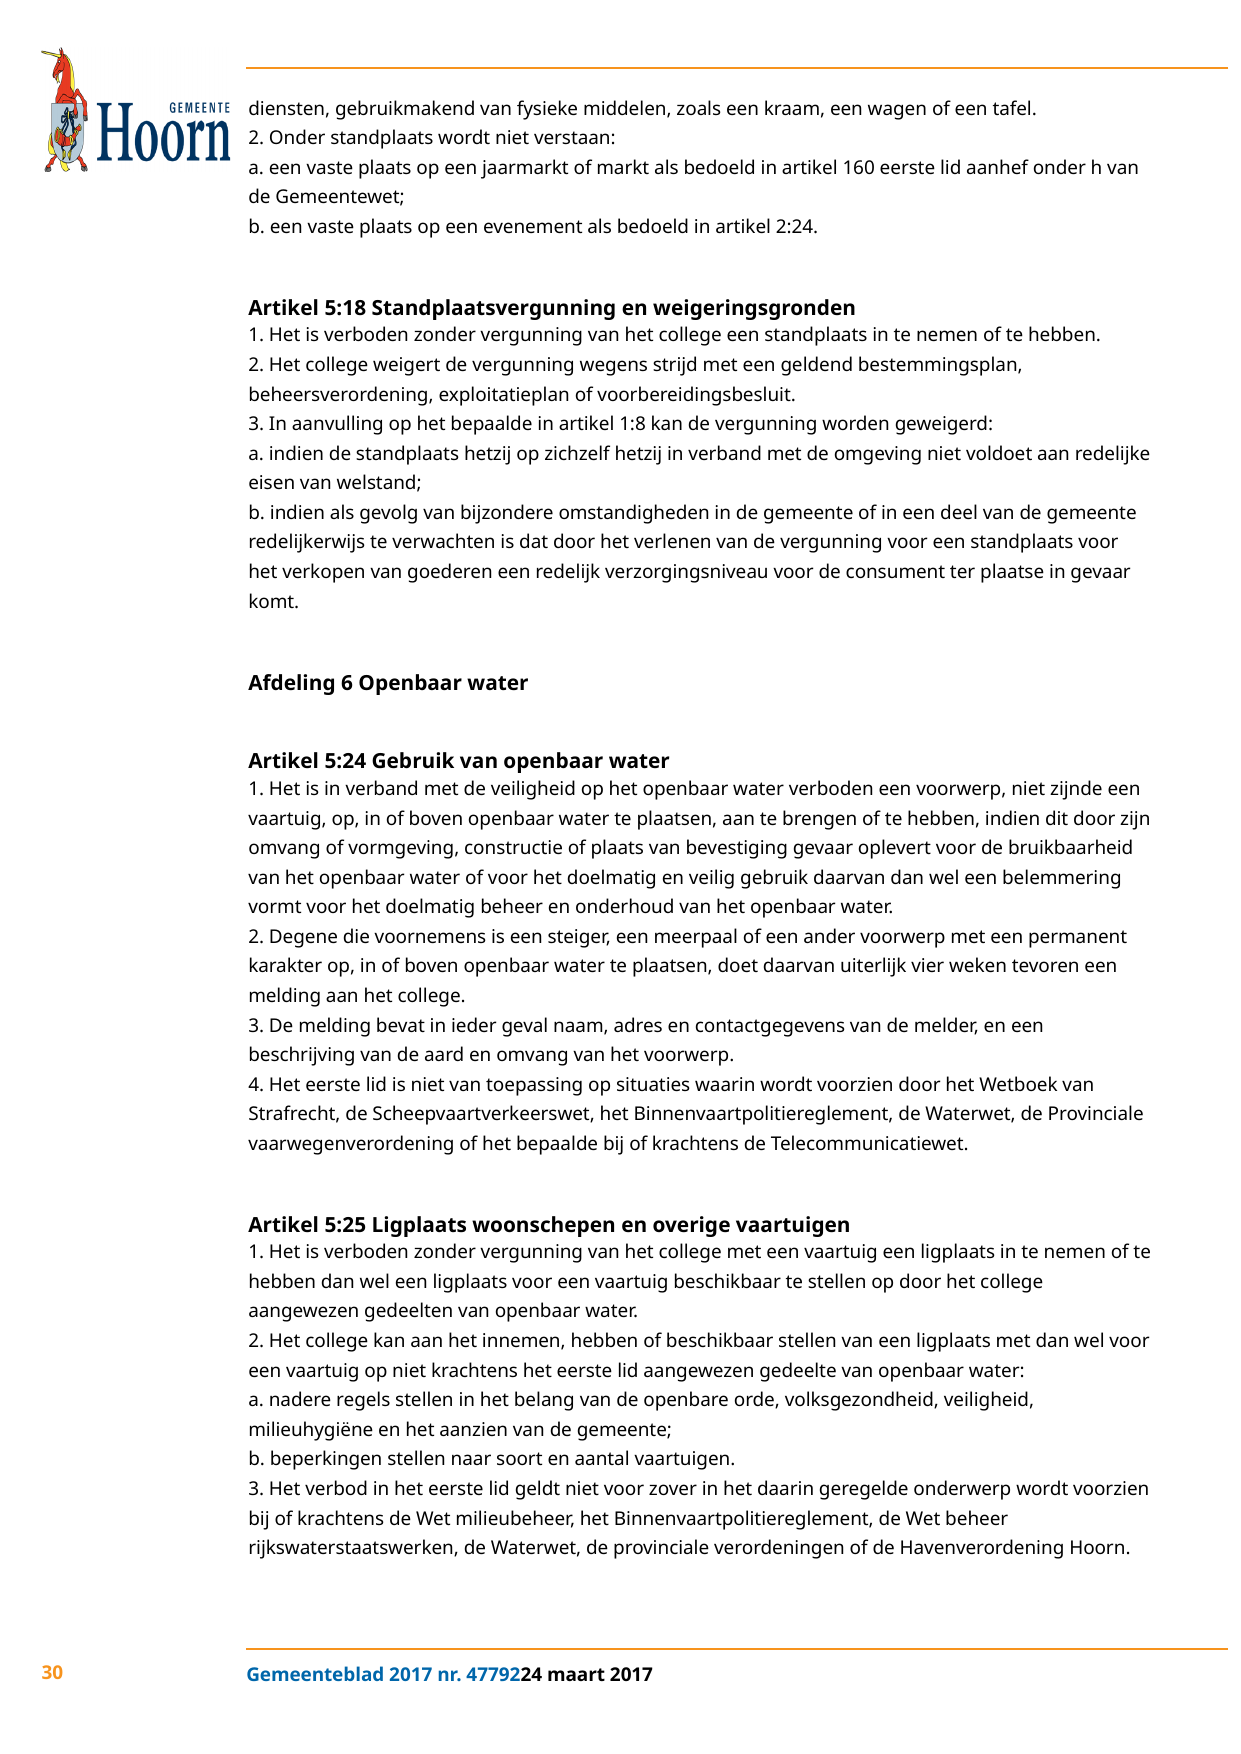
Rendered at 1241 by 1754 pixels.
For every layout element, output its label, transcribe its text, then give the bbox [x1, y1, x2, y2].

text b. beperkingen stellen naar soort en aantal vaartuigen. [248, 1446, 1152, 1471]
text 3. In aanvulling op het bepaalde in artikel 1:8 kan de vergunning worden geweigerd: [248, 410, 1152, 436]
text Afdeling 6 Openbaar water [248, 668, 1152, 696]
text 2. Degene die voornemens is een steiger, een meerpaal of een ander voorwerp met een permanent karakter op, in of boven openbaar water te plaatsen, doet daarvan uiterlijk vier weken tevoren een melding aan het college. [248, 923, 1152, 1008]
text a. indien de standplaats hetzij op zichzelf hetzij in verband met de omgeving niet voldoet aan redelijke eisen van welstand; [248, 440, 1152, 495]
text 1. Het is verboden zonder vergunning van het college een standplaats in te nemen of te hebben. [248, 322, 1152, 347]
text b. indien als gevolg van bijzondere omstandigheden in de gemeente of in een deel van de gemeente redelijkerwijs te verwachten is dat door het verlenen van de vergunning voor een standplaats voor het verkopen van goederen een redelijk verzorgingsniveau voor de consument ter plaatse in gevaar komt. [248, 499, 1152, 613]
text 2. Onder standplaats wordt niet verstaan: [248, 124, 1152, 150]
text a. nadere regels stellen in het belang van de openbare orde, volksgezondheid, veiligheid, milieuhygiëne en het aanzien van de gemeente; [248, 1386, 1152, 1442]
text 1. Het is verboden zonder vergunning van het college met een vaartuig een ligplaats in te nemen of te hebben dan wel een ligplaats voor een vaartuig beschikbaar te stellen op door het college aangewezen gedeelten van openbaar water. [248, 1238, 1152, 1323]
text 3. De melding bevat in ieder geval naam, adres en contactgegevens van de melder, en een beschrijving van de aard en omvang van het voorwerp. [248, 1012, 1152, 1067]
text 2. Het college kan aan het innemen, hebben of beschikbaar stellen van een ligplaats met dan wel voor een vaartuig op niet krachtens het eerste lid aangewezen gedeelte van openbaar water: [248, 1327, 1152, 1383]
text 4. Het eerste lid is niet van toepassing op situaties waarin wordt voorzien door het Wetboek van Strafrecht, de Scheepvaartverkeerswet, het Binnenvaartpolitiereglement, de Waterwet, de Provinciale vaarwegenverordening of het bepaalde bij of krachtens de Telecommunicatiewet. [248, 1071, 1152, 1156]
text 3. Het verbod in het eerste lid geldt niet voor zover in het daarin geregelde onderwerp wordt voorzien bij of krachtens de Wet milieubeheer, het Binnenvaartpolitiereglement, de Wet beheer rijkswaterstaatswerken, de Waterwet, de provinciale verordeningen of de Havenverordening Hoorn. [248, 1475, 1152, 1560]
picture [41, 47, 231, 172]
text Artikel 5:18 Standplaatsvergunning en weigeringsgronden [248, 293, 1152, 322]
text Artikel 5:24 Gebruik van openbaar water [248, 747, 1152, 775]
text a. een vaste plaats op een jaarmarkt of markt als bedoeld in artikel 160 eerste lid aanhef onder h van de Gemeentewet; [248, 154, 1152, 209]
text Artikel 5:25 Ligplaats woonschepen en overige vaartuigen [248, 1210, 1152, 1238]
text diensten, gebruikmakend van fysieke middelen, zoals een kraam, een wagen of een tafel. [248, 95, 1152, 121]
text 2. Het college weigert de vergunning wegens strijd met een geldend bestemmingsplan, beheersverordening, exploitatieplan of voorbereidingsbesluit. [248, 351, 1152, 406]
text 1. Het is in verband met de veiligheid op het openbaar water verboden een voorwerp, niet zijnde een vaartuig, op, in of boven openbaar water te plaatsen, aan te brengen of te hebben, indien dit door zijn omvang of vormgeving, constructie of plaats van bevestiging gevaar oplevert voor de bruikbaarheid van het openbaar water of voor het doelmatig en veilig gebruik daarvan dan wel een belemmering vormt voor het doelmatig beheer en onderhoud van het openbaar water. [248, 775, 1152, 919]
text b. een vaste plaats op een evenement als bedoeld in artikel 2:24. [248, 213, 1152, 239]
